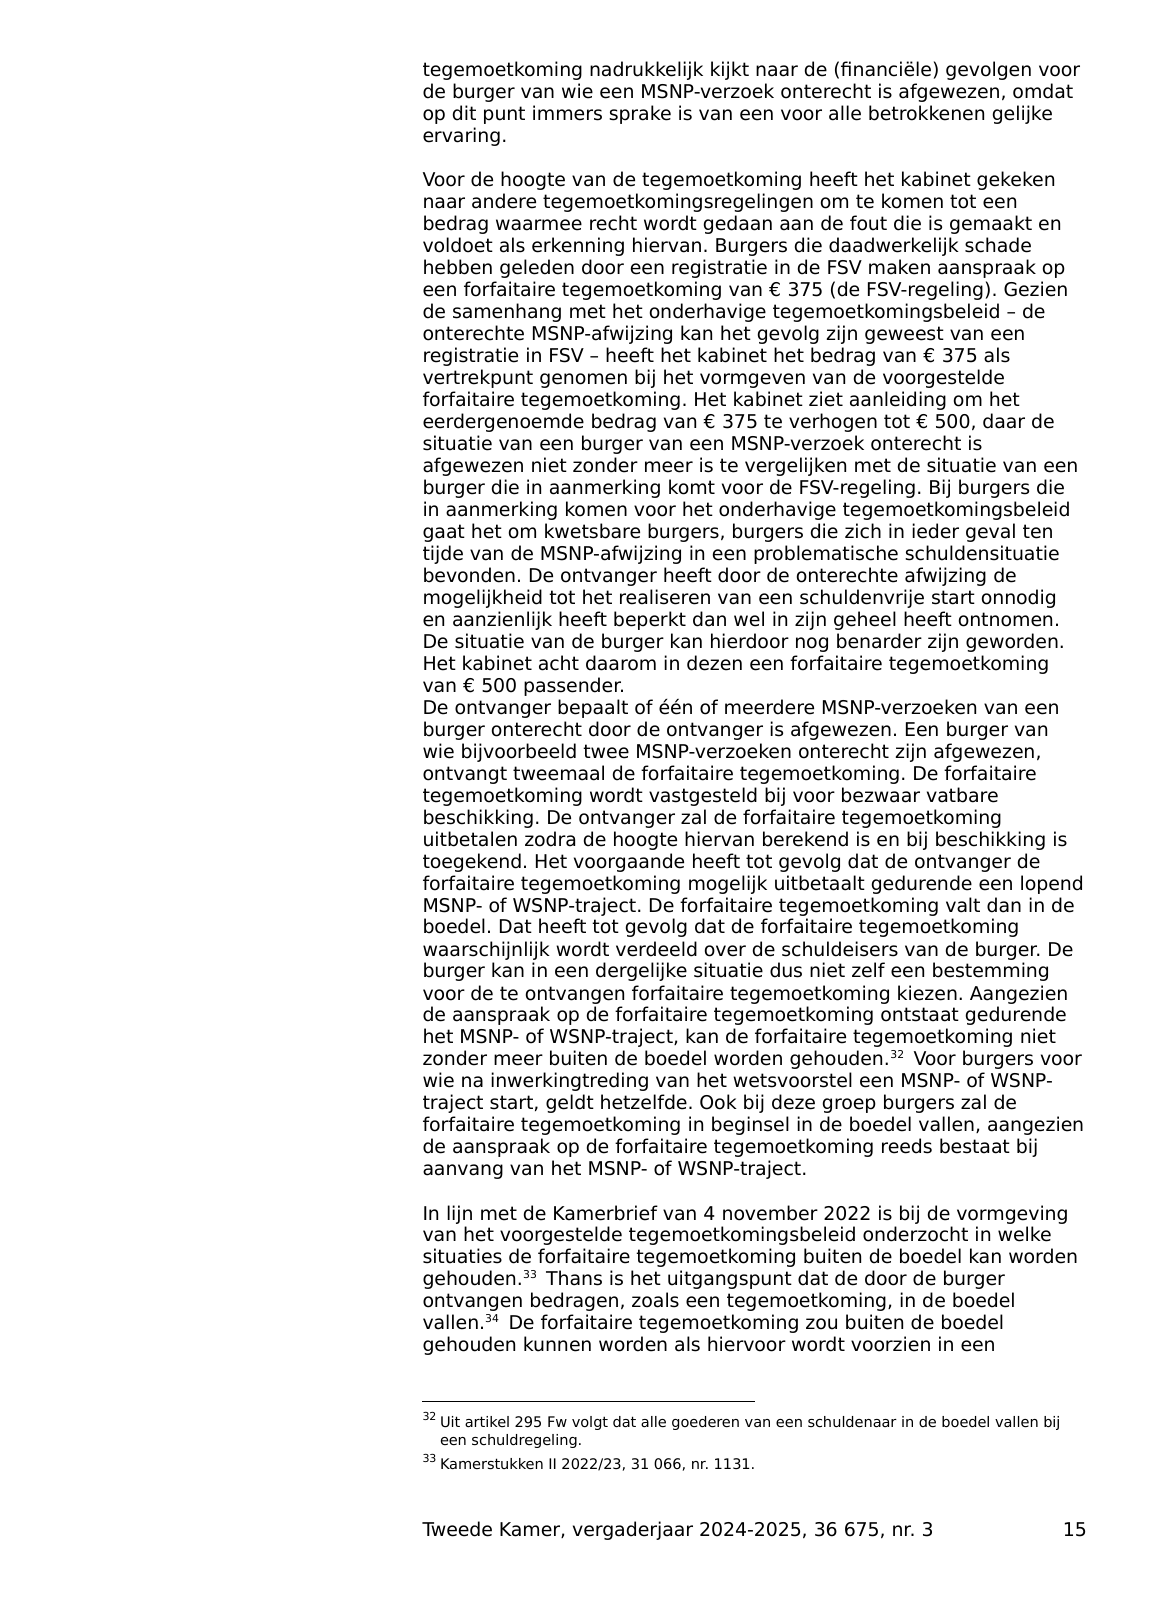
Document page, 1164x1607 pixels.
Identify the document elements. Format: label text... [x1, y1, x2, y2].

text Voor de hoogte van de tegemoetkoming heeft het kabinet gekeken naar andere tegemoetkomingsregelingen om te komen tot een bedrag waarmee recht wordt gedaan aan de fout die is gemaakt en voldoet als erkenning hiervan. Burgers die daadwerkelijk schade hebben geleden door een registratie in de FSV maken aanspraak op een forfaitaire tegemoetkoming van € 375 (de FSV-regeling). Gezien de samenhang met het onderhavige tegemoetkomingsbeleid – de onterechte MSNP-afwijzing kan het gevolg zijn geweest van een registratie in FSV – heeft het kabinet het bedrag van € 375 als vertrekpunt genomen bij het vormgeven van de voorgestelde forfaitaire tegemoetkoming. Het kabinet ziet aanleiding om het eerdergenoemde bedrag van € 375 te verhogen tot € 500, daar de situatie van een burger van een MSNP-verzoek onterecht is afgewezen niet zonder meer is te vergelijken met de situatie van een burger die in aanmerking komt voor de FSV-regeling. Bij burgers die in aanmerking komen voor het onderhavige tegemoetkomingsbeleid gaat het om kwetsbare burgers, burgers die zich in ieder geval ten tijde van de MSNP-afwijzing in een problematische schuldensituatie bevonden. De ontvanger heeft door de onterechte afwijzing de mogelijkheid tot het realiseren van een schuldenvrije start onnodig en aanzienlijk heeft beperkt dan wel in zijn geheel heeft ontnomen. De situatie van de burger kan hierdoor nog benarder zijn geworden. Het kabinet acht daarom in dezen een forfaitaire tegemoetkoming van € 500 passender. [422, 169, 1087, 697]
text De ontvanger bepaalt of één of meerdere MSNP-verzoeken van een burger onterecht door de ontvanger is afgewezen. Een burger van wie bijvoorbeeld twee MSNP-verzoeken onterecht zijn afgewezen, ontvangt tweemaal de forfaitaire tegemoetkoming. De forfaitaire tegemoetkoming wordt vastgesteld bij voor bezwaar vatbare beschikking. De ontvanger zal de forfaitaire tegemoetkoming uitbetalen zodra de hoogte hiervan berekend is en bij beschikking is toegekend. Het voorgaande heeft tot gevolg dat de ontvanger de forfaitaire tegemoetkoming mogelijk uitbetaalt gedurende een lopend MSNP- of WSNP-traject. De forfaitaire tegemoetkoming valt dan in de boedel. Dat heeft tot gevolg dat de forfaitaire tegemoetkoming waarschijnlijk wordt verdeeld over de schuldeisers van de burger. De burger kan in een dergelijke situatie dus niet zelf een bestemming voor de te ontvangen forfaitaire tegemoetkoming kiezen. Aangezien de aanspraak op de forfaitaire tegemoetkoming ontstaat gedurende het MSNP- of WSNP-traject, kan de forfaitaire tegemoetkoming niet zonder meer buiten de boedel worden gehouden. Voor burgers voor wie na inwerkingtreding van het wetsvoorstel een MSNP- of WSNP-traject start, geldt hetzelfde. Ook bij deze groep burgers zal de forfaitaire tegemoetkoming in beginsel in de boedel vallen, aangezien de aanspraak op de forfaitaire tegemoetkoming reeds bestaat bij aanvang van het MSNP- of WSNP-traject. [422, 697, 1087, 1180]
text Uit artikel 295 Fw volgt dat alle goederen van een schuldenaar in de boedel vallen bij een schuldregeling. [422, 1410, 1087, 1449]
text In lijn met de Kamerbrief van 4 november 2022 is bij de vormgeving van het voorgestelde tegemoetkomingsbeleid onderzocht in welke situaties de forfaitaire tegemoetkoming buiten de boedel kan worden gehouden. Thans is het uitgangspunt dat de door de burger ontvangen bedragen, zoals een tegemoetkoming, in de boedel vallen. De forfaitaire tegemoetkoming zou buiten de boedel gehouden kunnen worden als hiervoor wordt voorzien in een [422, 1202, 1087, 1356]
text Kamerstukken II 2022/23, 31 066, nr. 1131. [422, 1452, 1087, 1474]
text tegemoetkoming nadrukkelijk kijkt naar de (financiële) gevolgen voor de burger van wie een MSNP-verzoek onterecht is afgewezen, omdat op dit punt immers sprake is van een voor alle betrokkenen gelijke ervaring. [422, 59, 1087, 147]
